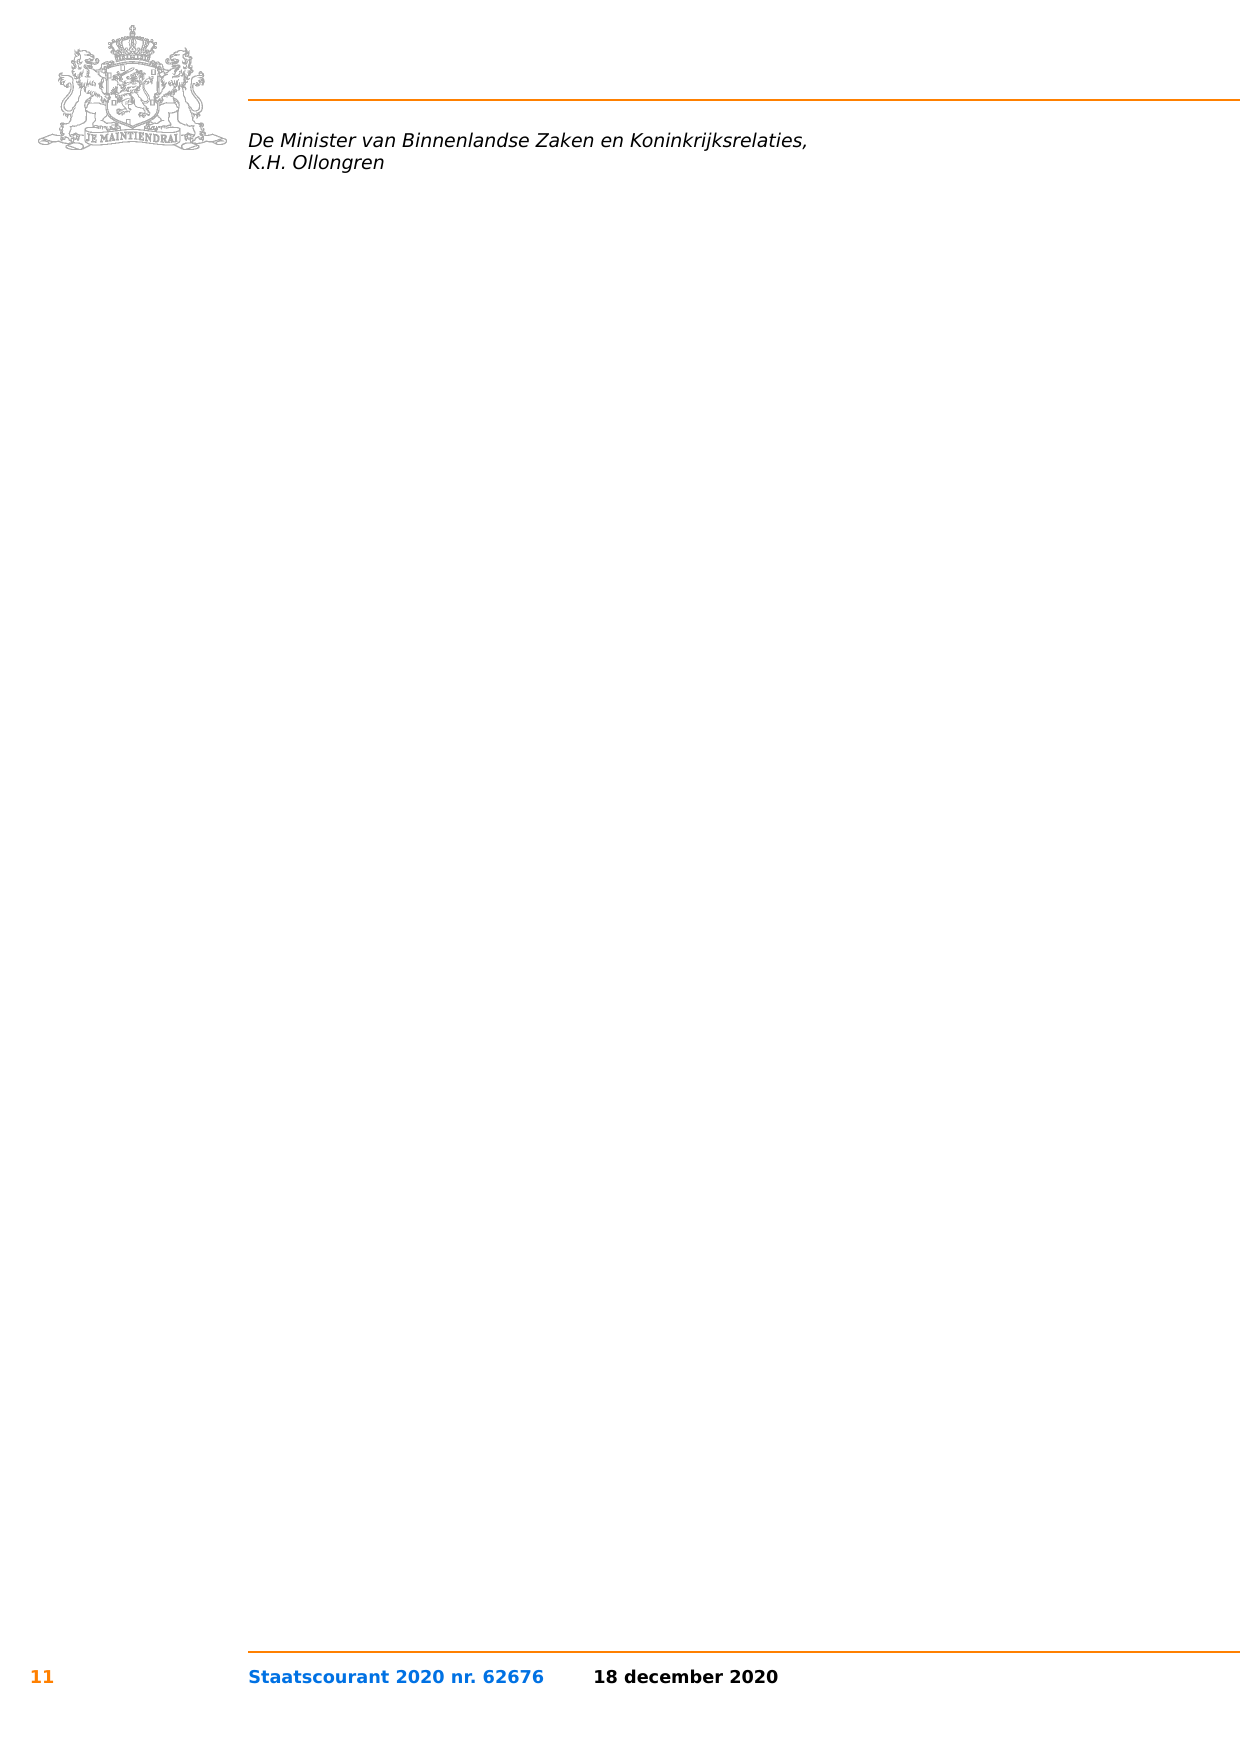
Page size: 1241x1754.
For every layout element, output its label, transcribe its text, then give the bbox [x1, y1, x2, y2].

picture [38, 25, 227, 150]
text De Minister van Binnenlandse Zaken en Koninkrijksrelaties, K.H. Ollongren [248, 130, 1163, 174]
